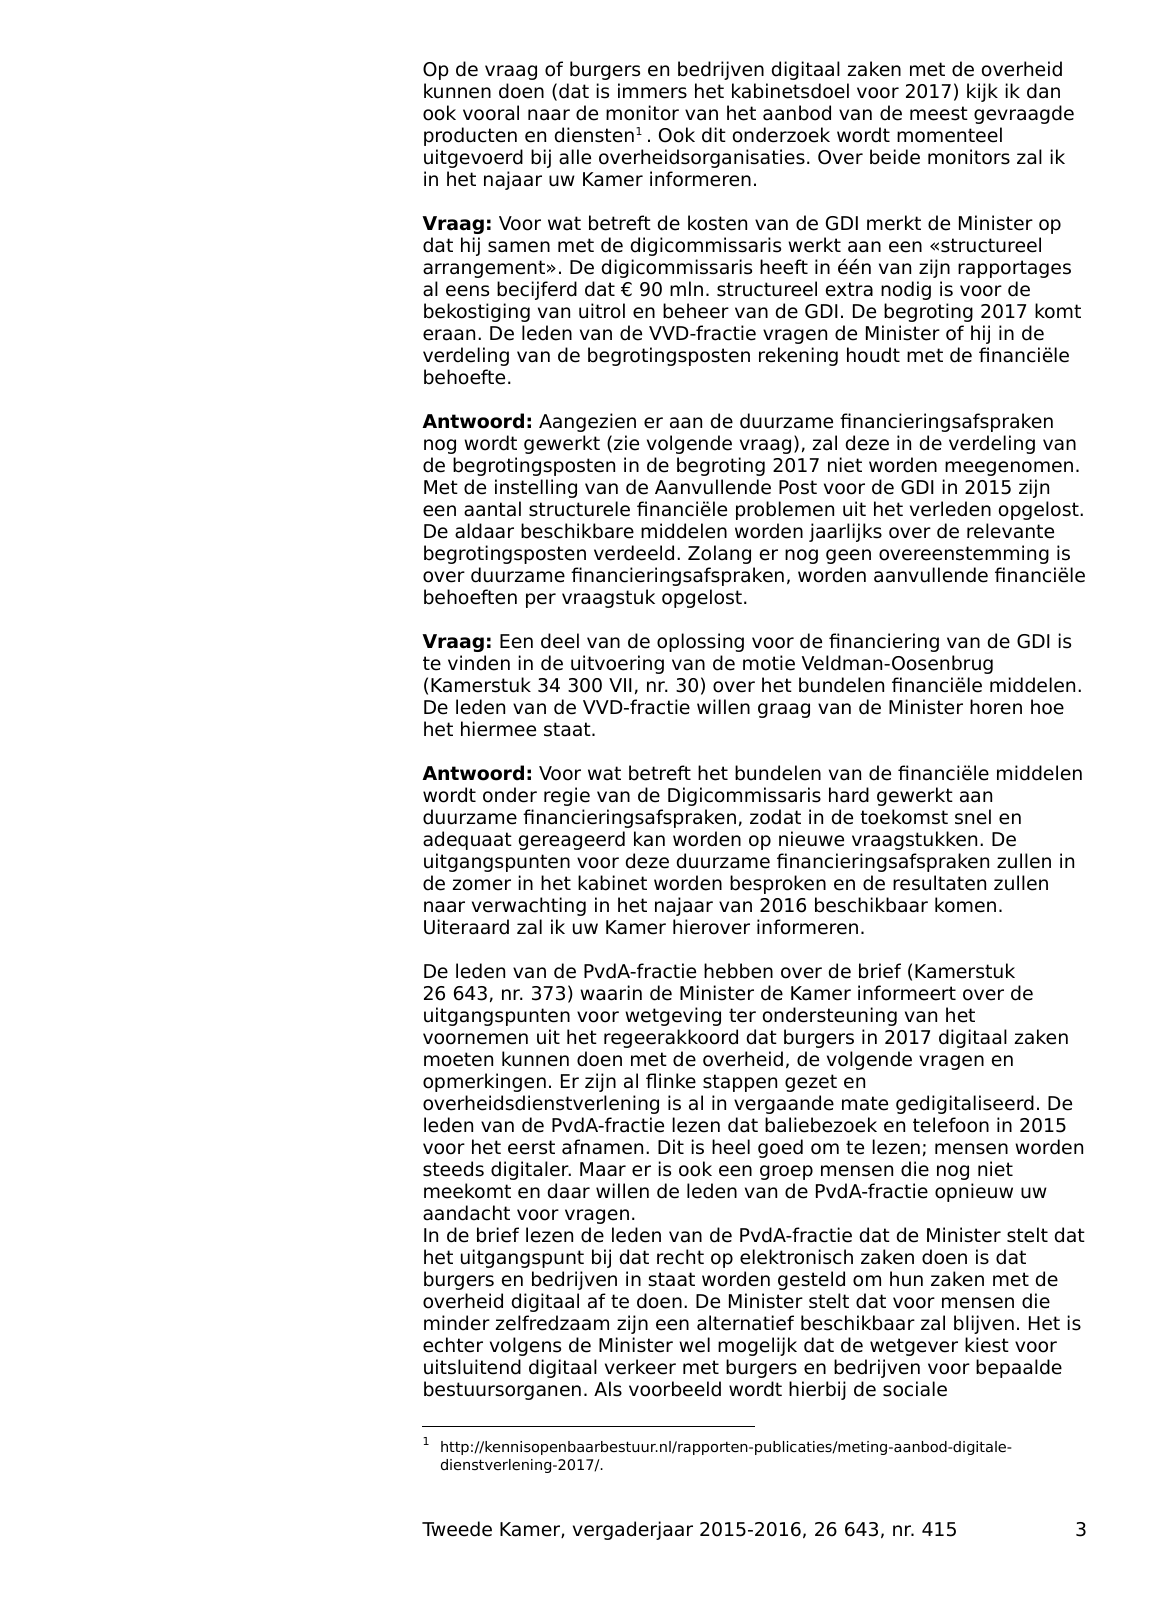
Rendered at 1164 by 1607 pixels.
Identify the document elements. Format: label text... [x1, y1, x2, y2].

text Op de vraag of burgers en bedrijven digitaal zaken met de overheid kunnen doen (dat is immers het kabinetsdoel voor 2017) kijk ik dan ook vooral naar de monitor van het aanbod van de meest gevraagde producten en diensten. Ook dit onderzoek wordt momenteel uitgevoerd bij alle overheidsorganisaties. Over beide monitors zal ik in het najaar uw Kamer informeren. [422, 59, 1087, 191]
text Antwoord: Voor wat betreft het bundelen van de financiële middelen wordt onder regie van de Digicommissaris hard gewerkt aan duurzame financieringsafspraken, zodat in de toekomst snel en adequaat gereageerd kan worden op nieuwe vraagstukken. De uitgangspunten voor deze duurzame financieringsafspraken zullen in de zomer in het kabinet worden besproken en de resultaten zullen naar verwachting in het najaar van 2016 beschikbaar komen. Uiteraard zal ik uw Kamer hierover informeren. [422, 763, 1087, 939]
text Vraag: Een deel van de oplossing voor de financiering van de GDI is te vinden in de uitvoering van de motie Veldman-Oosenbrug (Kamerstuk 34 300 VII, nr. 30) over het bundelen financiële middelen. De leden van de VVD-fractie willen graag van de Minister horen hoe het hiermee staat. [422, 631, 1087, 741]
text De leden van de PvdA-fractie hebben over de brief (Kamerstuk 26 643, nr. 373) waarin de Minister de Kamer informeert over de uitgangspunten voor wetgeving ter ondersteuning van het voornemen uit het regeerakkoord dat burgers in 2017 digitaal zaken moeten kunnen doen met de overheid, de volgende vragen en opmerkingen. Er zijn al flinke stappen gezet en overheidsdienstverlening is al in vergaande mate gedigitaliseerd. De leden van de PvdA-fractie lezen dat baliebezoek en telefoon in 2015 voor het eerst afnamen. Dit is heel goed om te lezen; mensen worden steeds digitaler. Maar er is ook een groep mensen die nog niet meekomt en daar willen de leden van de PvdA-fractie opnieuw uw aandacht voor vragen. [422, 961, 1087, 1225]
text In de brief lezen de leden van de PvdA-fractie dat de Minister stelt dat het uitgangspunt bij dat recht op elektronisch zaken doen is dat burgers en bedrijven in staat worden gesteld om hun zaken met de overheid digitaal af te doen. De Minister stelt dat voor mensen die minder zelfredzaam zijn een alternatief beschikbaar zal blijven. Het is echter volgens de Minister wel mogelijk dat de wetgever kiest voor uitsluitend digitaal verkeer met burgers en bedrijven voor bepaalde bestuursorganen. Als voorbeeld wordt hierbij de sociale [422, 1225, 1087, 1401]
text http://kennisopenbaarbestuur.nl/rapporten-publicaties/meting-aanbod-digitale-dienstverlening-2017/. [422, 1435, 1087, 1474]
text Antwoord: Aangezien er aan de duurzame financieringsafspraken nog wordt gewerkt (zie volgende vraag), zal deze in de verdeling van de begrotingsposten in de begroting 2017 niet worden meegenomen. Met de instelling van de Aanvullende Post voor de GDI in 2015 zijn een aantal structurele financiële problemen uit het verleden opgelost. De aldaar beschikbare middelen worden jaarlijks over de relevante begrotingsposten verdeeld. Zolang er nog geen overeenstemming is over duurzame financieringsafspraken, worden aanvullende financiële behoeften per vraagstuk opgelost. [422, 411, 1087, 609]
text Vraag: Voor wat betreft de kosten van de GDI merkt de Minister op dat hij samen met de digicommissaris werkt aan een «structureel arrangement». De digicommissaris heeft in één van zijn rapportages al eens becijferd dat € 90 mln. structureel extra nodig is voor de bekostiging van uitrol en beheer van de GDI. De begroting 2017 komt eraan. De leden van de VVD-fractie vragen de Minister of hij in de verdeling van de begrotingsposten rekening houdt met de financiële behoefte. [422, 213, 1087, 389]
